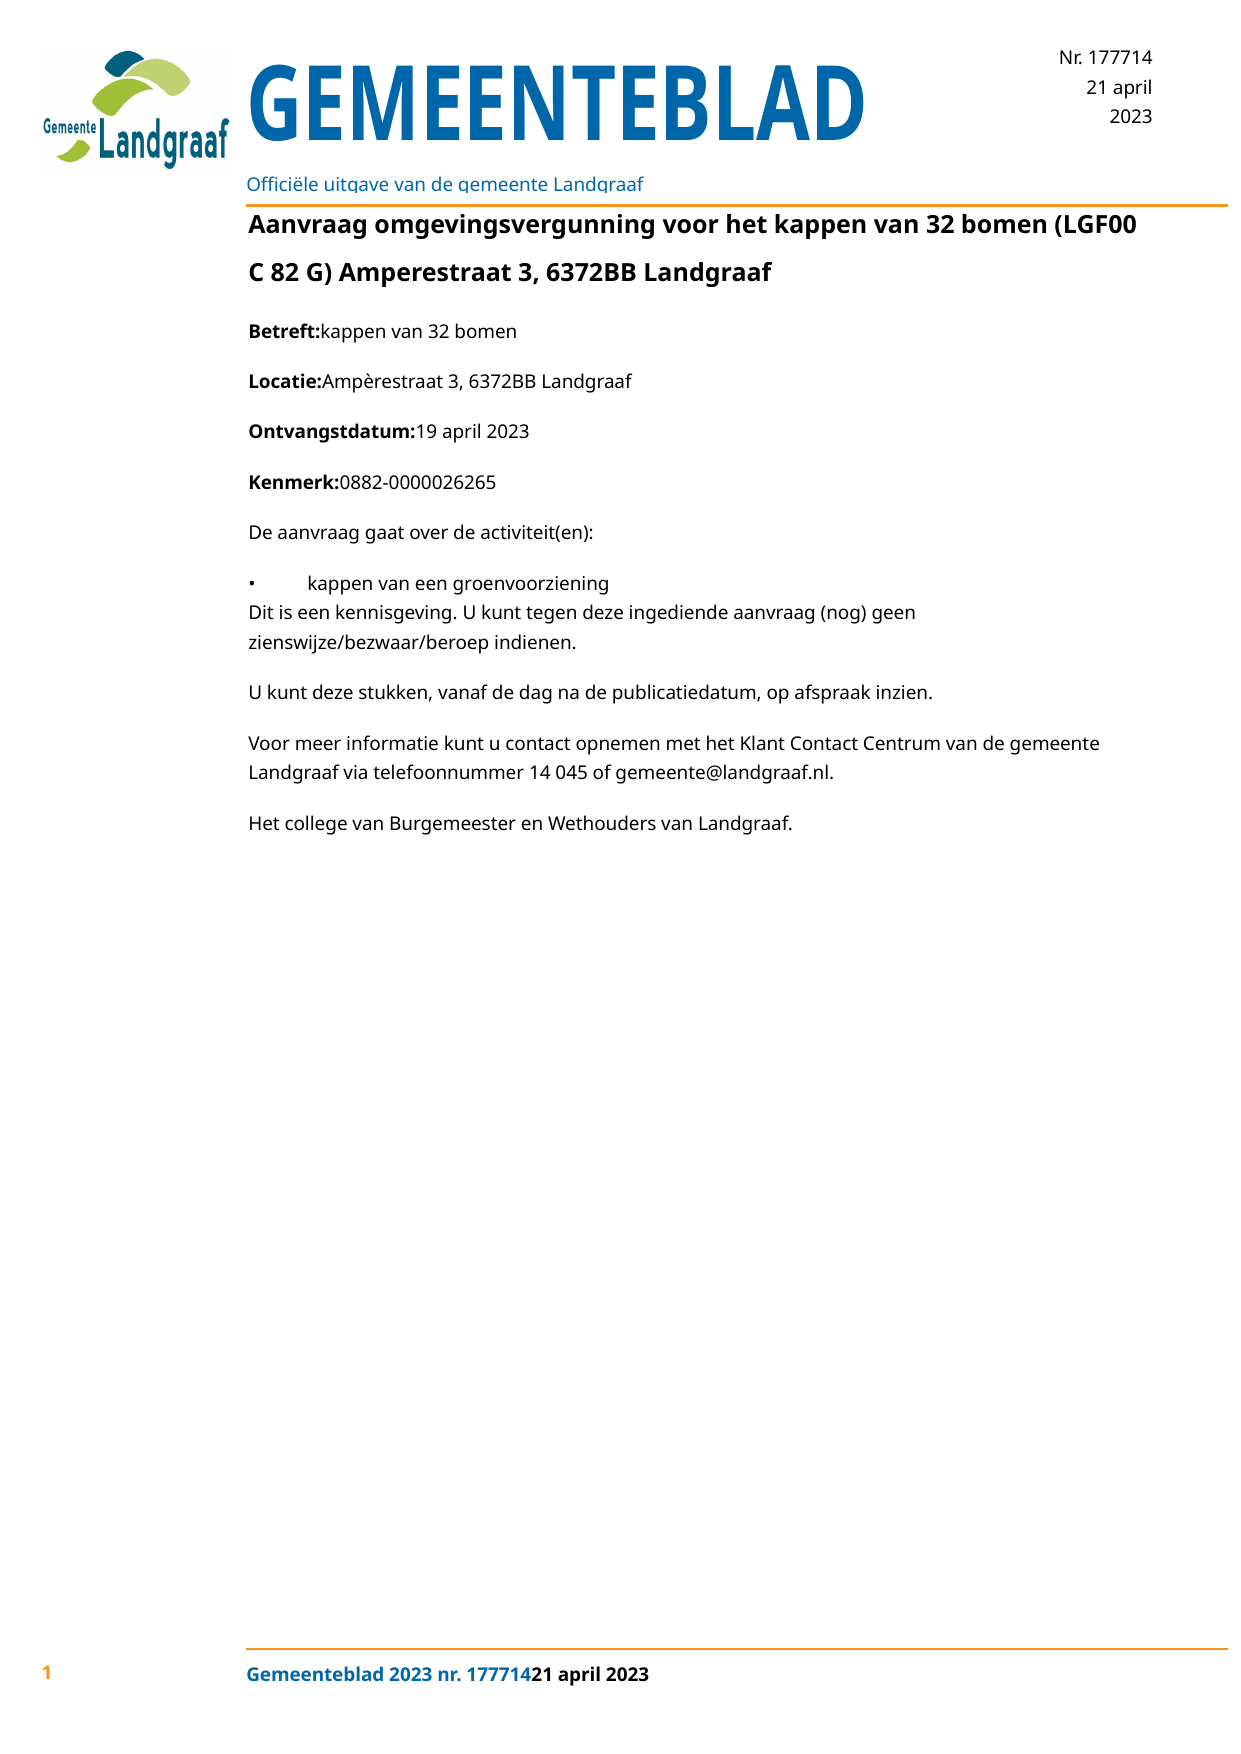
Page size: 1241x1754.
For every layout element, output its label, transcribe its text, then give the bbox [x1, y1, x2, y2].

text Betreft:kappen van 32 bomen [248, 318, 1152, 344]
text Het college van Burgemeester en Wethouders van Landgraaf. [248, 810, 1152, 836]
text U kunt deze stukken, vanaf de dag na de publicatiedatum, op afspraak inzien. [248, 679, 1152, 705]
picture [41, 47, 231, 172]
text Locatie:Ampèrestraat 3, 6372BB Landgraaf [248, 368, 1152, 394]
text Dit is een kennisgeving. U kunt tegen deze ingediende aanvraag (nog) geen zienswijze/bezwaar/beroep indienen. [248, 599, 1152, 655]
list kappen van een groenvoorziening [248, 570, 1152, 596]
text Voor meer informatie kunt u contact opnemen met het Klant Contact Centrum van de gemeente Landgraaf via telefoonnummer 14 045 of gemeente@landgraaf.nl. [248, 730, 1152, 785]
text Ontvangstdatum:19 april 2023 [248, 419, 1152, 444]
text Kenmerk:0882-0000026265 [248, 469, 1152, 495]
text De aanvraag gaat over de activiteit(en): [248, 519, 1152, 545]
text Aanvraag omgevingsvergunning voor het kappen van 32 bomen (LGF00 C 82 G) Amperestraat 3, 6372BB Landgraaf [248, 207, 1152, 288]
